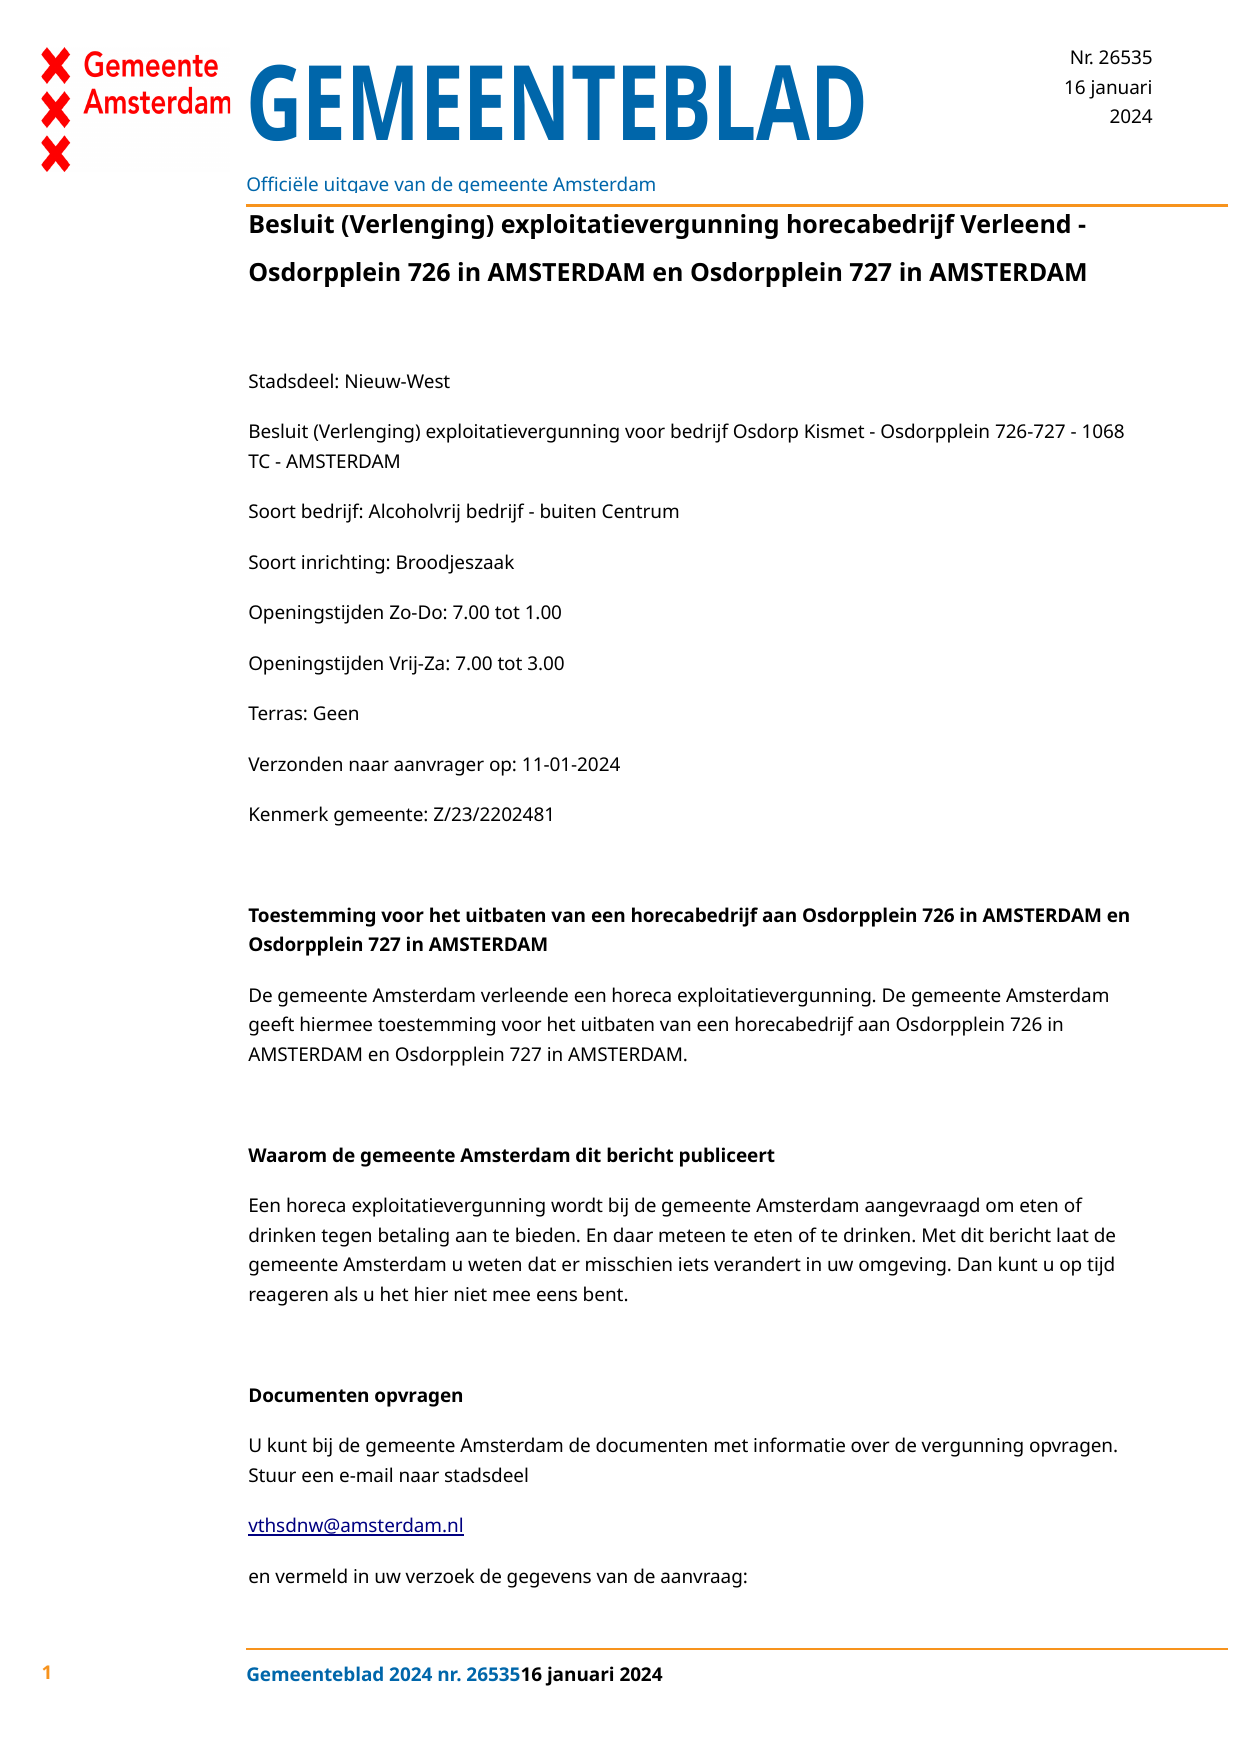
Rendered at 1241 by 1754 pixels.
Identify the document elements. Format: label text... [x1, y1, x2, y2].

text Besluit (Verlenging) exploitatievergunning horecabedrijf Verleend - Osdorpplein 726 in AMSTERDAM en Osdorpplein 727 in AMSTERDAM [248, 207, 1152, 288]
text vthsdnw@amsterdam.nl [248, 1512, 1152, 1538]
text U kunt bij de gemeente Amsterdam de documenten met informatie over de vergunning opvragen. Stuur een e-mail naar stadsdeel [248, 1432, 1152, 1488]
text Verzonden naar aanvrager op: 11-01-2024 [248, 751, 1152, 777]
text Een horeca exploitatievergunning wordt bij de gemeente Amsterdam aangevraagd om eten of drinken tegen betaling aan te bieden. En daar meteen te eten of te drinken. Met dit bericht laat de gemeente Amsterdam u weten dat er misschien iets verandert in uw omgeving. Dan kunt u op tijd reageren als u het hier niet mee eens bent. [248, 1192, 1152, 1307]
text Documenten opvragen [248, 1382, 1152, 1408]
text Openingstijden Vrij-Za: 7.00 tot 3.00 [248, 650, 1152, 676]
text De gemeente Amsterdam verleende een horeca exploitatievergunning. De gemeente Amsterdam geeft hiermee toestemming voor het uitbaten van een horecabedrijf aan Osdorpplein 726 in AMSTERDAM en Osdorpplein 727 in AMSTERDAM. [248, 982, 1152, 1067]
text Besluit (Verlenging) exploitatievergunning voor bedrijf Osdorp Kismet - Osdorpplein 726-727 - 1068 TC - AMSTERDAM [248, 419, 1152, 474]
text en vermeld in uw verzoek de gegevens van de aanvraag: [248, 1563, 1152, 1589]
text Soort inrichting: Broodjeszaak [248, 549, 1152, 575]
text Kenmerk gemeente: Z/23/2202481 [248, 801, 1152, 827]
text Toestemming voor het uitbaten van een horecabedrijf aan Osdorpplein 726 in AMSTERDAM en Osdorpplein 727 in AMSTERDAM [248, 902, 1152, 957]
text Openingstijden Zo-Do: 7.00 tot 1.00 [248, 599, 1152, 625]
text Stadsdeel: Nieuw-West [248, 368, 1152, 394]
text Soort bedrijf: Alcoholvrij bedrijf - buiten Centrum [248, 499, 1152, 524]
text Terras: Geen [248, 700, 1152, 726]
picture [41, 47, 231, 172]
text Waarom de gemeente Amsterdam dit bericht publiceert [248, 1142, 1152, 1168]
